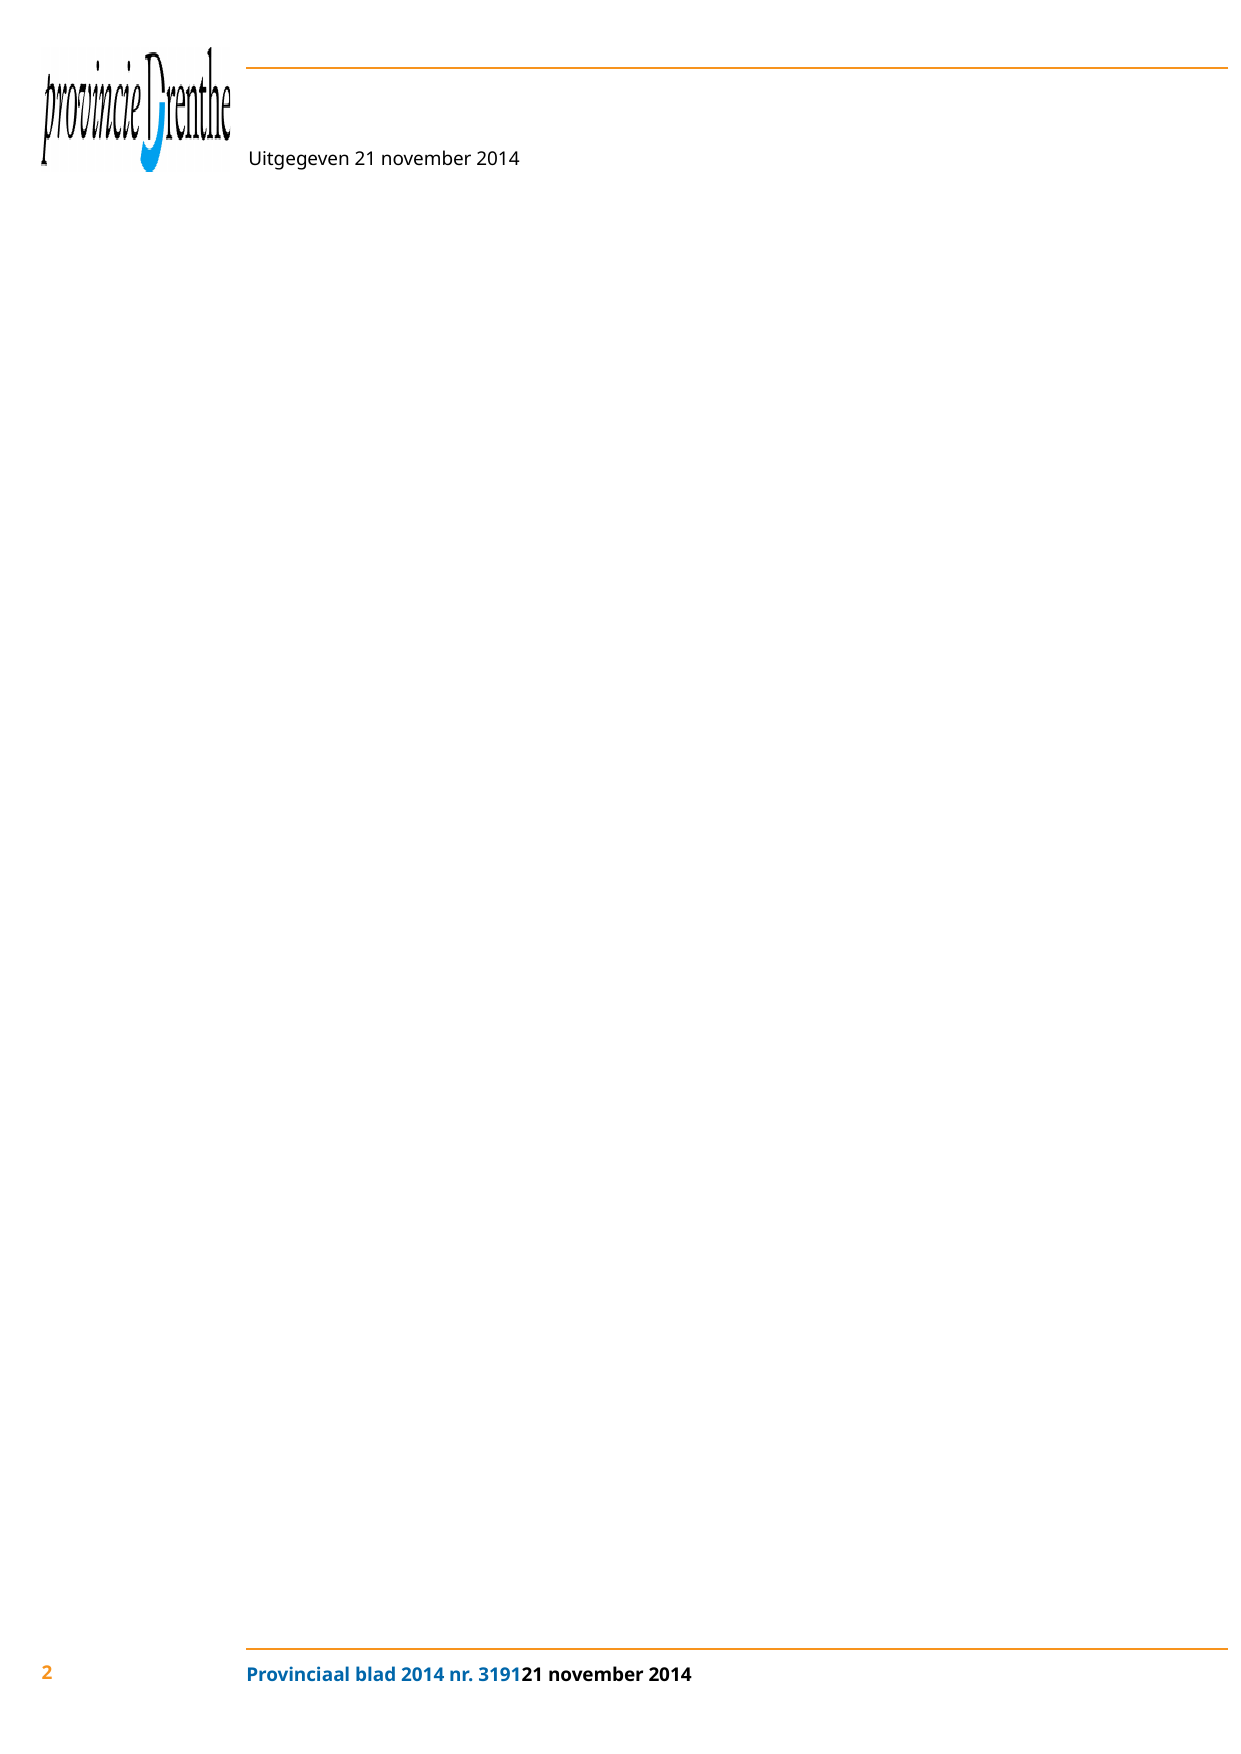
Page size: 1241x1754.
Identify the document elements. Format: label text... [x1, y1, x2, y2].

picture [41, 47, 231, 172]
text Uitgegeven 21 november 2014 [248, 145, 1152, 171]
